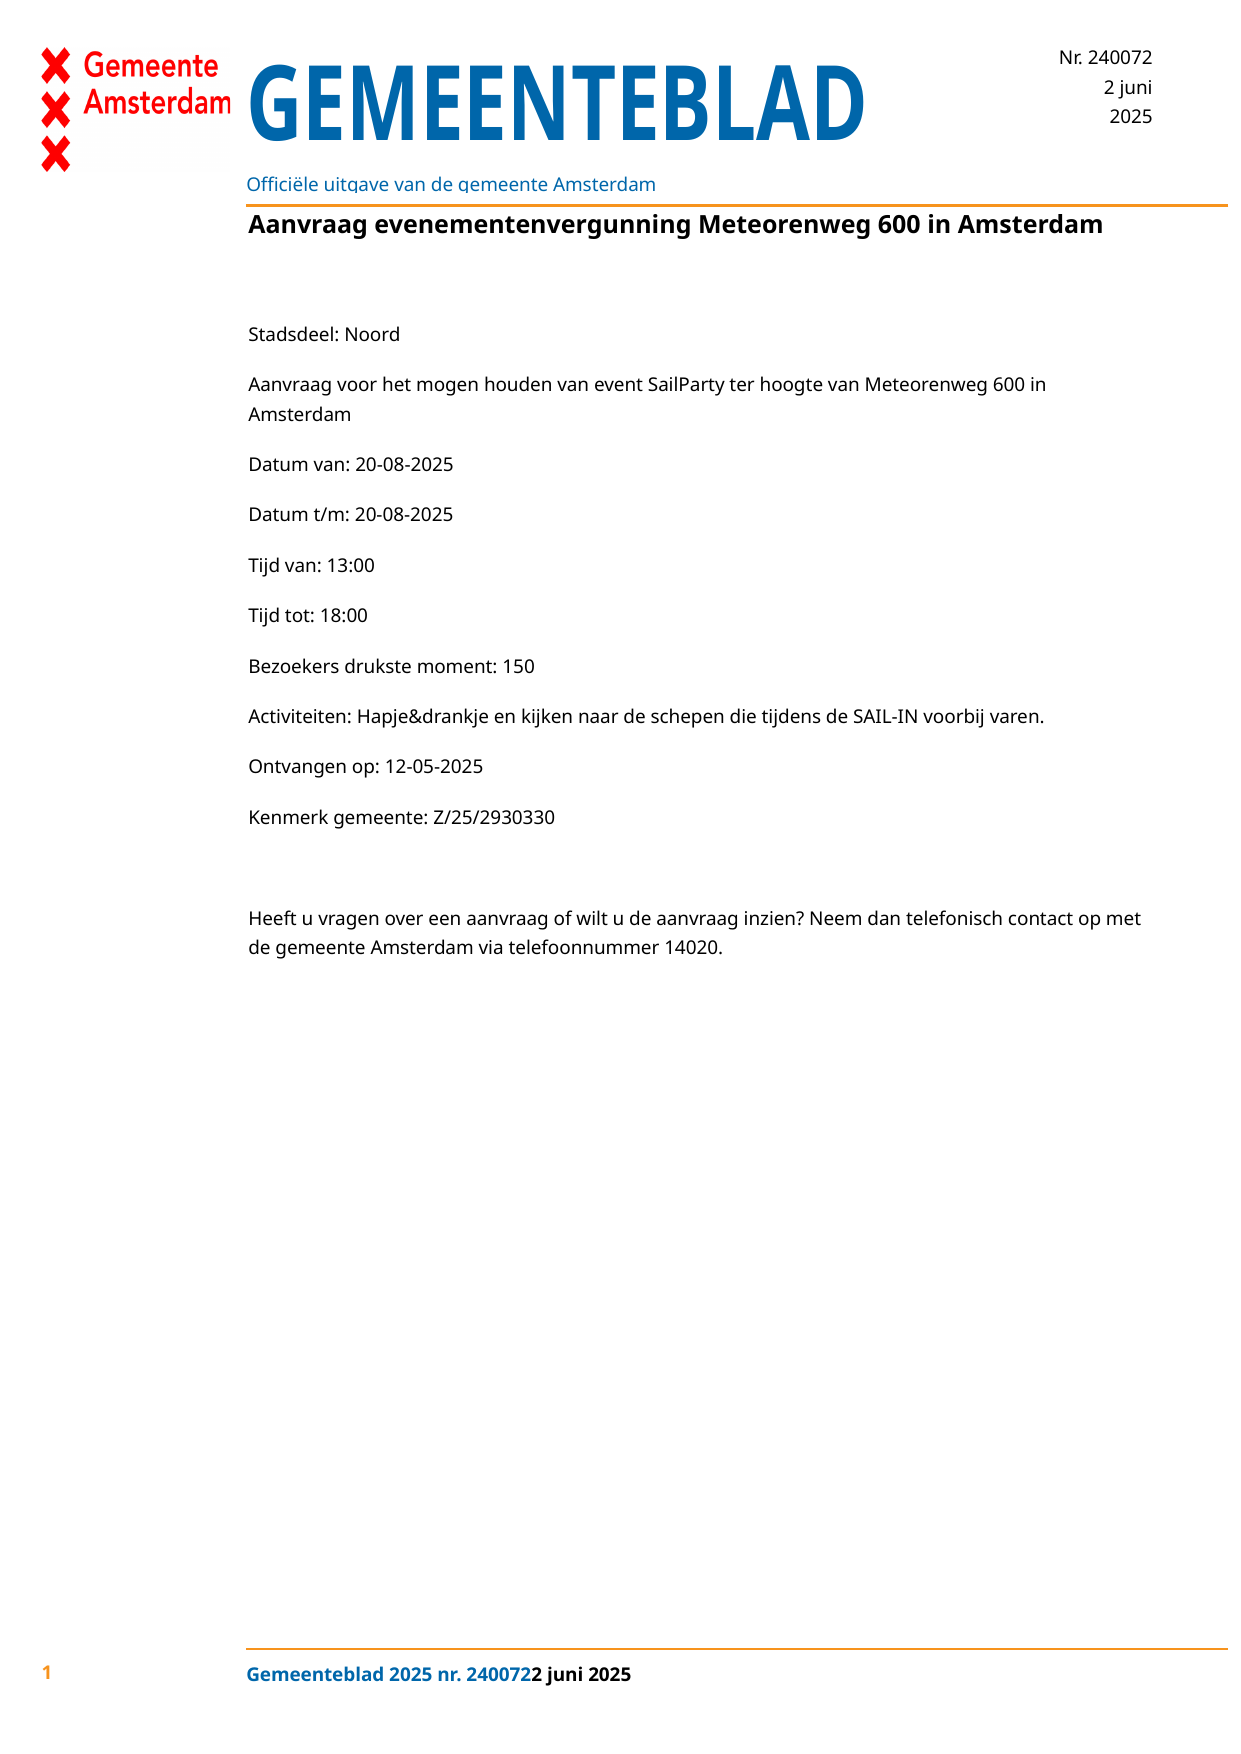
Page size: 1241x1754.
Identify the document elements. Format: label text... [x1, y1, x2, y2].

text Kenmerk gemeente: Z/25/2930330 [248, 804, 1152, 830]
text Aanvraag voor het mogen houden van event SailParty ter hoogte van Meteorenweg 600 in Amsterdam [248, 371, 1152, 426]
text Activiteiten: Hapje&drankje en kijken naar de schepen die tijdens de SAIL-IN voorbij varen. [248, 703, 1152, 729]
text Bezoekers drukste moment: 150 [248, 653, 1152, 678]
picture [41, 47, 231, 172]
text Ontvangen op: 12-05-2025 [248, 754, 1152, 779]
text Tijd van: 13:00 [248, 552, 1152, 578]
text Datum van: 20-08-2025 [248, 451, 1152, 477]
text Aanvraag evenementenvergunning Meteorenweg 600 in Amsterdam [248, 207, 1152, 241]
text Tijd tot: 18:00 [248, 602, 1152, 628]
text Stadsdeel: Noord [248, 321, 1152, 346]
text Datum t/m: 20-08-2025 [248, 502, 1152, 527]
text Heeft u vragen over een aanvraag of wilt u de aanvraag inzien? Neem dan telefonisch contact op met de gemeente Amsterdam via telefoonnummer 14020. [248, 905, 1152, 960]
